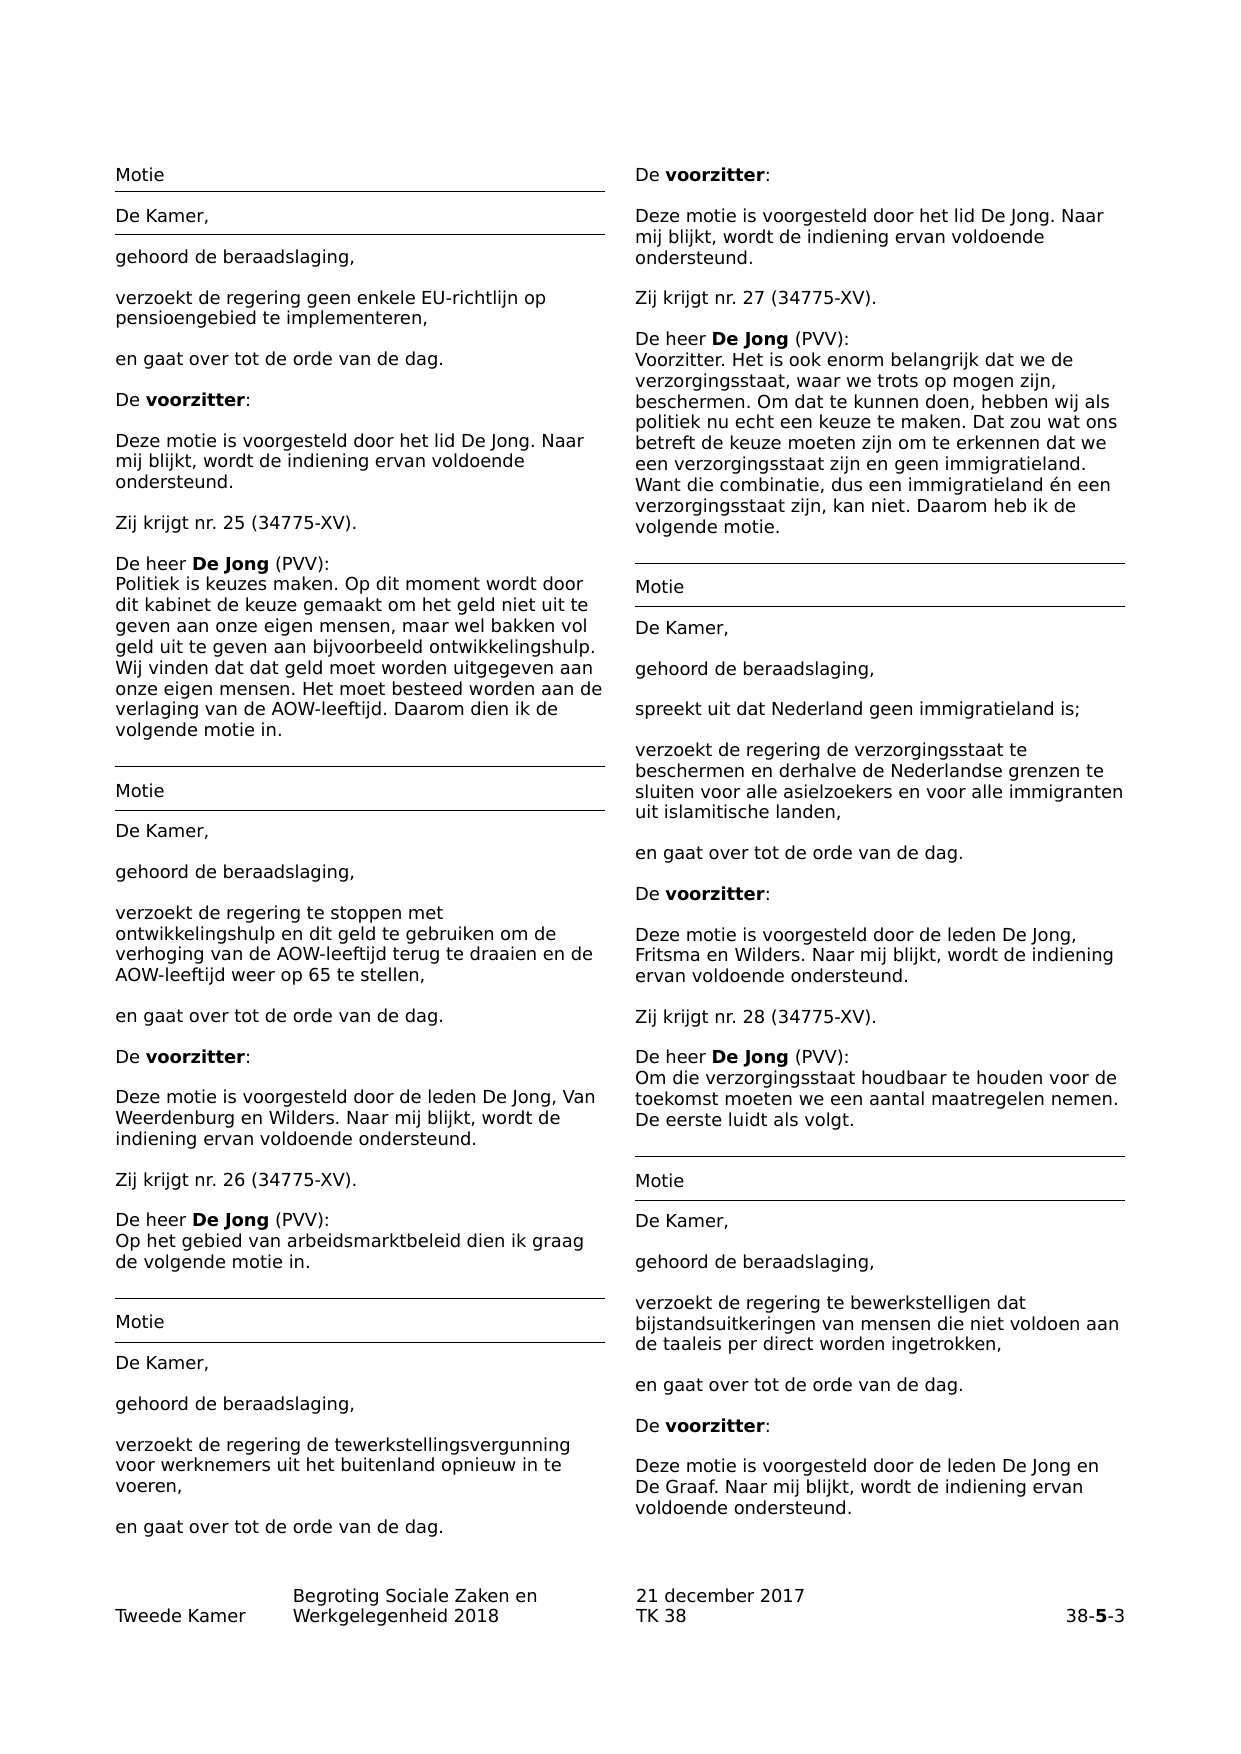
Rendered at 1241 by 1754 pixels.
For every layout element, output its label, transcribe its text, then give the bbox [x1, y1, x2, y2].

text De Kamer, [635, 618, 1125, 638]
text De voorzitter: [115, 1046, 605, 1067]
text verzoekt de regering de tewerkstellingsvergunning voor werknemers uit het buitenland opnieuw in te voeren, [115, 1434, 605, 1497]
text Zij krijgt nr. 28 (34775-XV). [635, 1007, 1125, 1027]
text Deze motie is voorgesteld door de leden De Jong, Van Weerdenburg en Wilders. Naar mij blijkt, wordt de indiening ervan voldoende ondersteund. [115, 1087, 605, 1149]
text De heer De Jong (PVV): [115, 553, 605, 574]
text verzoekt de regering te bewerkstelligen dat bijstandsuitkeringen van mensen die niet voldoen aan de taaleis per direct worden ingetrokken, [635, 1293, 1125, 1355]
text Deze motie is voorgesteld door de leden De Jong, Fritsma en Wilders. Naar mij blijkt, wordt de indiening ervan voldoende ondersteund. [635, 924, 1125, 987]
text De heer De Jong (PVV): [635, 329, 1125, 350]
text De voorzitter: [635, 165, 1125, 186]
text verzoekt de regering geen enkele EU-richtlijn op pensioengebied te implementeren, [115, 287, 605, 329]
text gehoord de beraadslaging, [635, 1252, 1125, 1273]
text Zij krijgt nr. 27 (34775-XV). [635, 288, 1125, 309]
text Motie [115, 1312, 605, 1333]
text De Kamer, [115, 1353, 605, 1374]
text Zij krijgt nr. 25 (34775-XV). [115, 513, 605, 533]
text De Kamer, [115, 821, 605, 842]
text Motie [635, 1170, 1125, 1191]
text en gaat over tot de orde van de dag. [115, 1517, 605, 1537]
text verzoekt de regering de verzorgingsstaat te beschermen en derhalve de Nederlandse grenzen te sluiten voor alle asielzoekers en voor alle immigranten uit islamitische landen, [635, 740, 1125, 823]
text gehoord de beraadslaging, [115, 862, 605, 883]
text en gaat over tot de orde van de dag. [635, 1375, 1125, 1396]
text gehoord de beraadslaging, [115, 1394, 605, 1414]
text De voorzitter: [635, 884, 1125, 904]
text Deze motie is voorgesteld door de leden De Jong en De Graaf. Naar mij blijkt, wordt de indiening ervan voldoende ondersteund. [635, 1456, 1125, 1518]
text Zij krijgt nr. 26 (34775-XV). [115, 1169, 605, 1190]
text gehoord de beraadslaging, [635, 658, 1125, 679]
text en gaat over tot de orde van de dag. [115, 349, 605, 370]
text spreekt uit dat Nederland geen immigratieland is; [635, 699, 1125, 720]
text De Kamer, [115, 206, 605, 227]
text De voorzitter: [115, 390, 605, 410]
text De heer De Jong (PVV): [635, 1047, 1125, 1068]
text Deze motie is voorgesteld door het lid De Jong. Naar mij blijkt, wordt de indiening ervan voldoende ondersteund. [115, 430, 605, 493]
text Op het gebied van arbeidsmarktbeleid dien ik graag de volgende motie in. [115, 1231, 605, 1272]
text De Kamer, [635, 1211, 1125, 1232]
text en gaat over tot de orde van de dag. [115, 1006, 605, 1026]
text verzoekt de regering te stoppen met ontwikkelingshulp en dit geld te gebruiken om de verhoging van de AOW-leeftijd terug te draaien en de AOW-leeftijd weer op 65 te stellen, [115, 903, 605, 986]
text Deze motie is voorgesteld door het lid De Jong. Naar mij blijkt, wordt de indiening ervan voldoende ondersteund. [635, 206, 1125, 268]
text Voorzitter. Het is ook enorm belangrijk dat we de verzorgingsstaat, waar we trots op mogen zijn, beschermen. Om dat te kunnen doen, hebben wij als politiek nu echt een keuze te maken. Dat zou wat ons betreft de keuze moeten zijn om te erkennen dat we een verzorgingsstaat zijn en geen immigratieland. Want die combinatie, dus een immigratieland én een verzorgingsstaat zijn, kan niet. Daarom heb ik de volgende motie. [635, 350, 1125, 537]
text Politiek is keuzes maken. Op dit moment wordt door dit kabinet de keuze gemaakt om het geld niet uit te geven aan onze eigen mensen, maar wel bakken vol geld uit te geven aan bijvoorbeeld ontwikkelingshulp. Wij vinden dat dat geld moet worden uitgegeven aan onze eigen mensen. Het moet besteed worden aan de verlaging van de AOW-leeftijd. Daarom dien ik de volgende motie in. [115, 574, 605, 741]
text Motie [115, 165, 605, 186]
text gehoord de beraadslaging, [115, 247, 605, 267]
text Om die verzorgingsstaat houdbaar te houden voor de toekomst moeten we een aantal maatregelen nemen. De eerste luidt als volgt. [635, 1068, 1125, 1131]
text en gaat over tot de orde van de dag. [635, 843, 1125, 864]
text Motie [115, 781, 605, 801]
text De voorzitter: [635, 1416, 1125, 1436]
text De heer De Jong (PVV): [115, 1210, 605, 1231]
text Motie [635, 577, 1125, 598]
